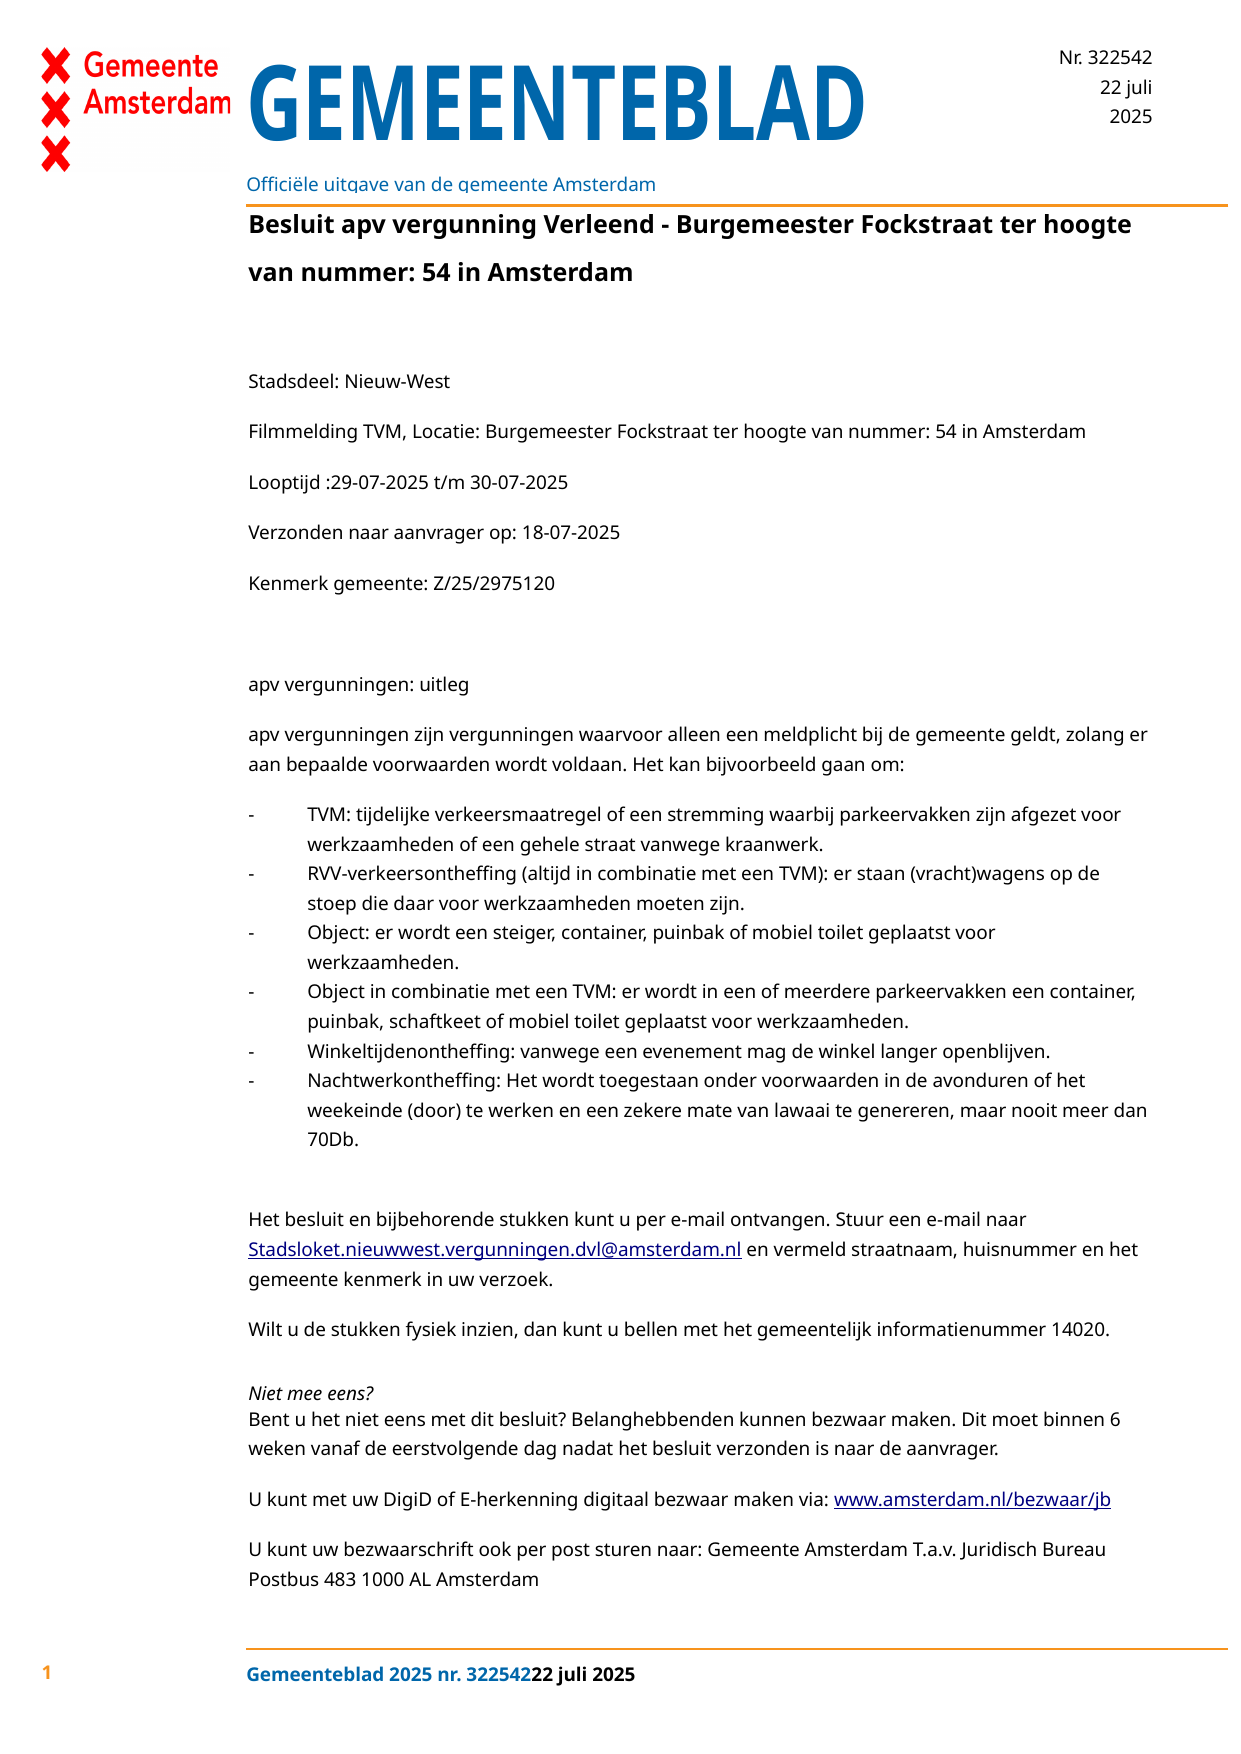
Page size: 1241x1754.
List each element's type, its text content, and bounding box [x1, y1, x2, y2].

text U kunt uw bezwaarschrift ook per post sturen naar: Gemeente Amsterdam T.a.v. Juridisch Bureau Postbus 483 1000 AL Amsterdam [248, 1536, 1152, 1592]
text Stadsdeel: Nieuw-West [248, 368, 1152, 394]
text Filmmelding TVM, Locatie: Burgemeester Fockstraat ter hoogte van nummer: 54 in Amsterdam [248, 419, 1152, 444]
text U kunt met uw DigiD of E-herkenning digitaal bezwaar maken via: www.amsterdam.nl/bezwaar/jb [248, 1486, 1152, 1512]
text Niet mee eens? [248, 1380, 1152, 1406]
list Winkeltijdenontheffing: vanwege een evenement mag de winkel langer openblijven. [248, 1038, 1152, 1064]
text Verzonden naar aanvrager op: 18-07-2025 [248, 519, 1152, 545]
text Wilt u de stukken fysiek inzien, dan kunt u bellen met het gemeentelijk informatienummer 14020. [248, 1316, 1152, 1342]
text apv vergunningen: uitleg [248, 671, 1152, 697]
list Nachtwerkontheffing: Het wordt toegestaan onder voorwaarden in de avonduren of het weekeinde (door) te werken en een zekere mate van lawaai te genereren, maar nooit meer dan 70Db. [248, 1067, 1152, 1152]
text apv vergunningen zijn vergunningen waarvoor alleen een meldplicht bij de gemeente geldt, zolang er aan bepaalde voorwaarden wordt voldaan. Het kan bijvoorbeeld gaan om: [248, 721, 1152, 777]
text Besluit apv vergunning Verleend - Burgemeester Fockstraat ter hoogte van nummer: 54 in Amsterdam [248, 207, 1152, 288]
picture [41, 47, 231, 172]
text Bent u het niet eens met dit besluit? Belanghebbenden kunnen bezwaar maken. Dit moet binnen 6 weken vanaf de eerstvolgende dag nadat het besluit verzonden is naar de aanvrager. [248, 1406, 1152, 1461]
list TVM: tijdelijke verkeersmaatregel of een stremming waarbij parkeervakken zijn afgezet voor werkzaamheden of een gehele straat vanwege kraanwerk. [248, 801, 1152, 857]
text Het besluit en bijbehorende stukken kunt u per e-mail ontvangen. Stuur een e-mail naar Stadsloket.nieuwwest.vergunningen.dvl@amsterdam.nl en vermeld straatnaam, huisnummer en het gemeente kenmerk in uw verzoek. [248, 1207, 1152, 1292]
text Kenmerk gemeente: Z/25/2975120 [248, 570, 1152, 596]
text Looptijd :29-07-2025 t/m 30-07-2025 [248, 469, 1152, 495]
list Object: er wordt een steiger, container, puinbak of mobiel toilet geplaatst voor werkzaamheden. [248, 919, 1152, 975]
list Object in combinatie met een TVM: er wordt in een of meerdere parkeervakken een container, puinbak, schaftkeet of mobiel toilet geplaatst voor werkzaamheden. [248, 979, 1152, 1034]
list RVV-verkeersontheffing (altijd in combinatie met een TVM): er staan (vracht)wagens op de stoep die daar voor werkzaamheden moeten zijn. [248, 860, 1152, 916]
